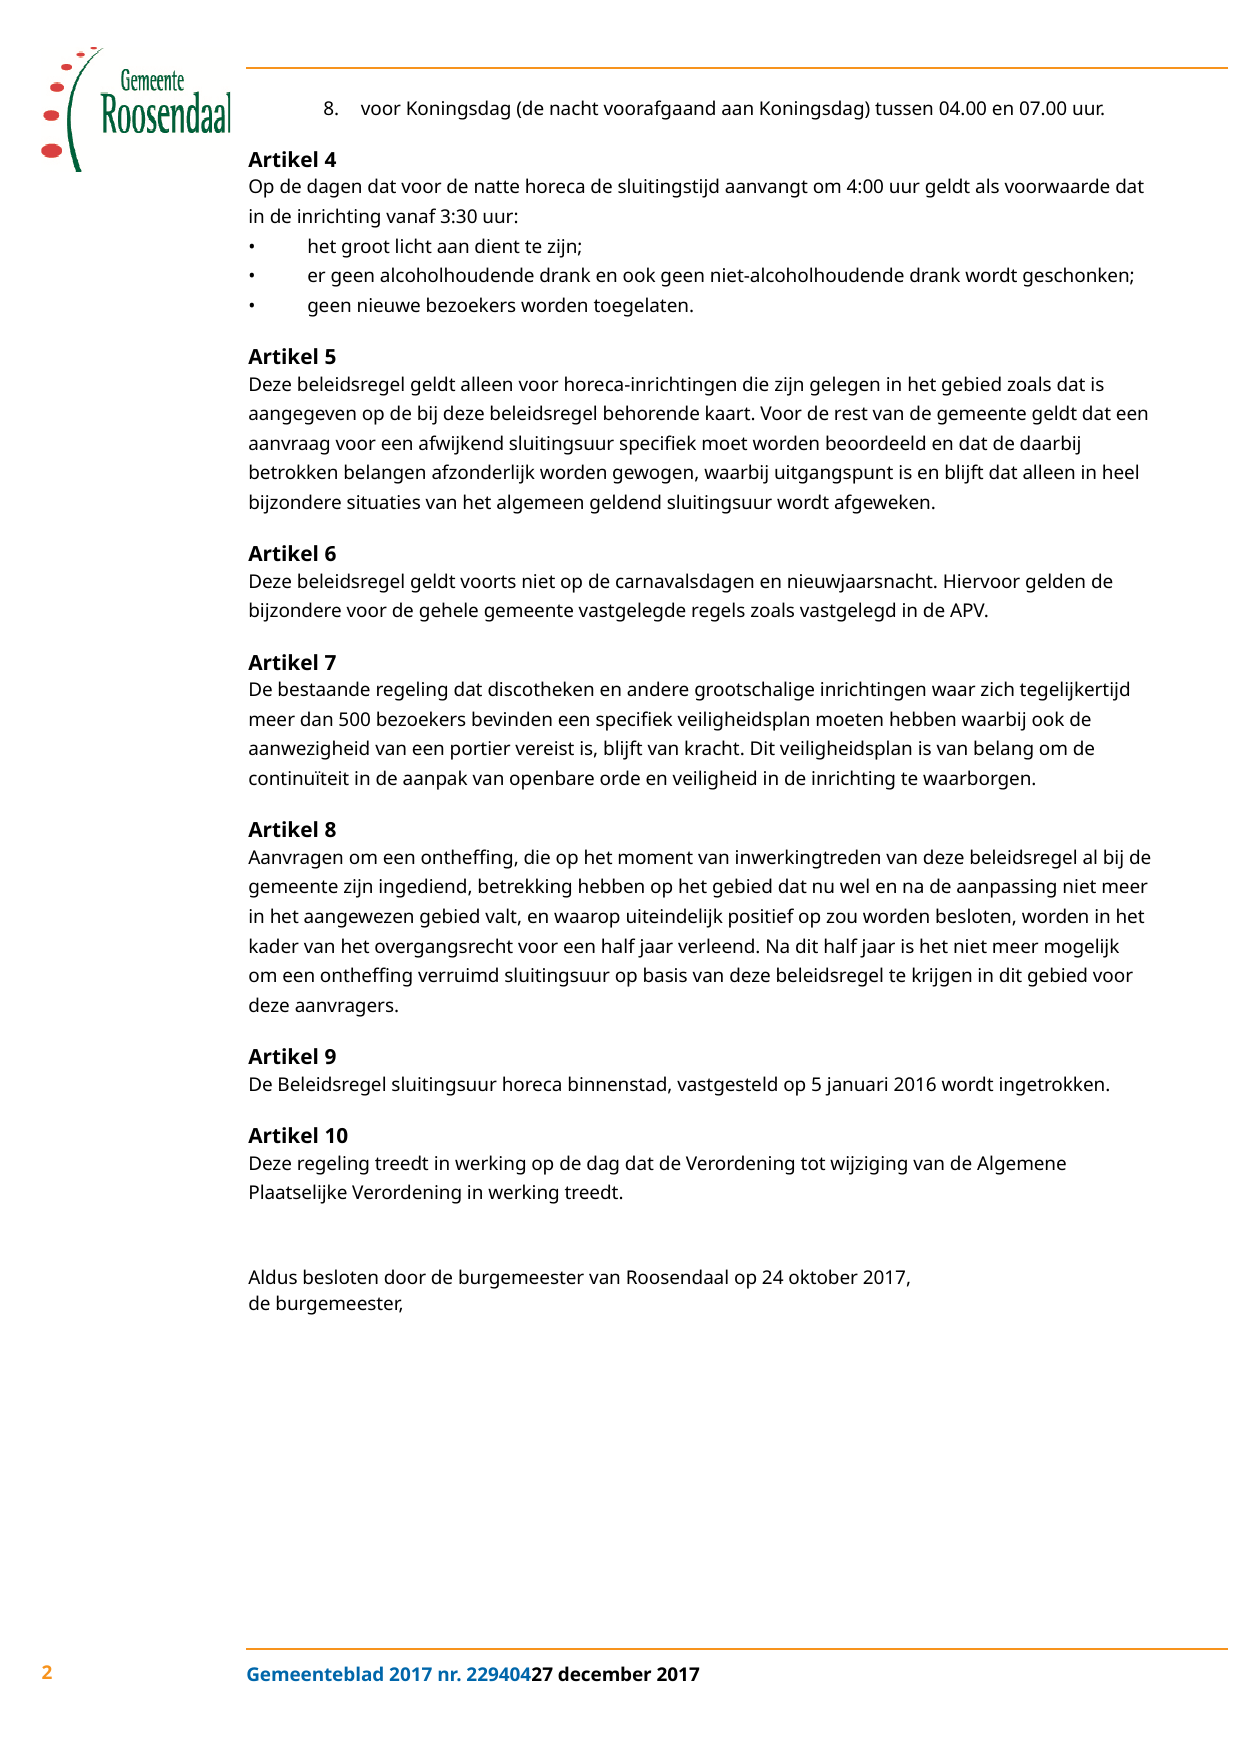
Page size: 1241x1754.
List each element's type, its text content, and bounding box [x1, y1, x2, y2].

text Deze beleidsregel geldt voorts niet op de carnavalsdagen en nieuwjaarsnacht. Hiervoor gelden de bijzondere voor de gehele gemeente vastgelegde regels zoals vastgelegd in de APV. [248, 568, 1152, 623]
picture [41, 47, 231, 172]
text Deze beleidsregel geldt alleen voor horeca-inrichtingen die zijn gelegen in het gebied zoals dat is aangegeven op de bij deze beleidsregel behorende kaart. Voor de rest van de gemeente geldt dat een aanvraag voor een afwijkend sluitingsuur specifiek moet worden beoordeeld en dat de daarbij betrokken belangen afzonderlijk worden gewogen, waarbij uitgangspunt is en blijft dat alleen in heel bijzondere situaties van het algemeen geldend sluitingsuur wordt afgeweken. [248, 371, 1152, 515]
list voor Koningsdag (de nacht voorafgaand aan Koningsdag) tussen 04.00 en 07.00 uur. [323, 95, 1152, 121]
text Artikel 6 [248, 539, 1152, 568]
text Artikel 9 [248, 1042, 1152, 1071]
list er geen alcoholhoudende drank en ook geen niet-alcoholhoudende drank wordt geschonken; [248, 262, 1152, 288]
list het groot licht aan dient te zijn; [248, 233, 1152, 258]
text Artikel 4 [248, 145, 1152, 174]
list geen nieuwe bezoekers worden toegelaten. [248, 292, 1152, 318]
text De Beleidsregel sluitingsuur horeca binnenstad, vastgesteld op 5 januari 2016 wordt ingetrokken. [248, 1071, 1152, 1097]
text Op de dagen dat voor de natte horeca de sluitingstijd aanvangt om 4:00 uur geldt als voorwaarde dat in de inrichting vanaf 3:30 uur: [248, 174, 1152, 229]
text Aanvragen om een ontheffing, die op het moment van inwerkingtreden van deze beleidsregel al bij de gemeente zijn ingediend, betrekking hebben op het gebied dat nu wel en na de aanpassing niet meer in het aangewezen gebied valt, en waarop uiteindelijk positief op zou worden besloten, worden in het kader van het overgangsrecht voor een half jaar verleend. Na dit half jaar is het niet meer mogelijk om een ontheffing verruimd sluitingsuur op basis van deze beleidsregel te krijgen in dit gebied voor deze aanvragers. [248, 844, 1152, 1018]
text Artikel 8 [248, 816, 1152, 844]
text Artikel 10 [248, 1121, 1152, 1150]
text Artikel 5 [248, 342, 1152, 371]
text de burgemeester, [248, 1290, 1152, 1316]
text Aldus besloten door de burgemeester van Roosendaal op 24 oktober 2017, [248, 1264, 1152, 1290]
text De bestaande regeling dat discotheken en andere grootschalige inrichtingen waar zich tegelijkertijd meer dan 500 bezoekers bevinden een specifiek veiligheidsplan moeten hebben waarbij ook de aanwezigheid van een portier vereist is, blijft van kracht. Dit veiligheidsplan is van belang om de continuïteit in de aanpak van openbare orde en veiligheid in de inrichting te waarborgen. [248, 676, 1152, 791]
text Deze regeling treedt in werking op de dag dat de Verordening tot wijziging van de Algemene Plaatselijke Verordening in werking treedt. [248, 1150, 1152, 1205]
text Artikel 7 [248, 648, 1152, 676]
